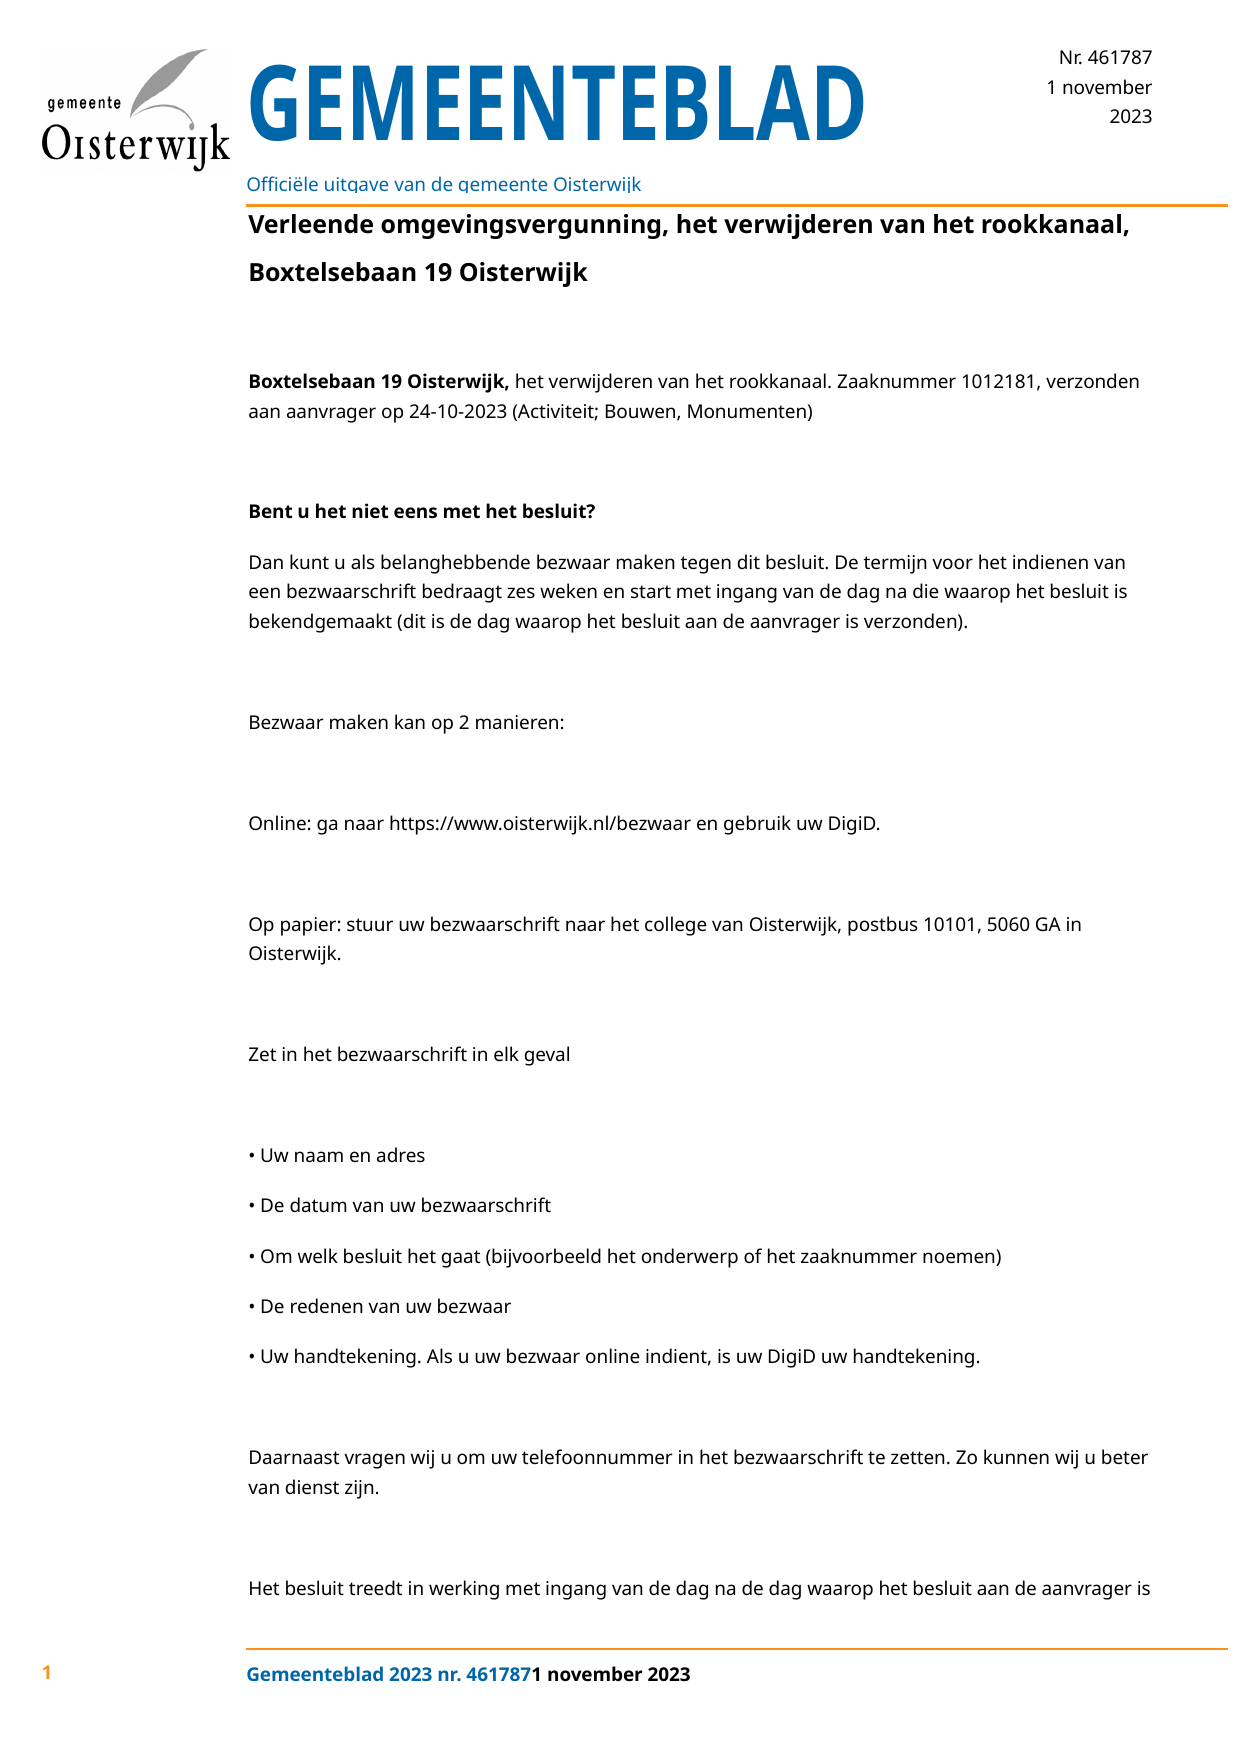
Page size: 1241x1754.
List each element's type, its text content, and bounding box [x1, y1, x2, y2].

text • Om welk besluit het gaat (bijvoorbeeld het onderwerp of het zaaknummer noemen) [248, 1243, 1152, 1269]
text Zet in het bezwaarschrift in elk geval [248, 1041, 1152, 1067]
text Daarnaast vragen wij u om uw telefoonnummer in het bezwaarschrift te zetten. Zo kunnen wij u beter van dienst zijn. [248, 1444, 1152, 1500]
text Boxtelsebaan 19 Oisterwijk, het verwijderen van het rookkanaal. Zaaknummer 1012181, verzonden aan aanvrager op 24-10-2023 (Activiteit; Bouwen, Monumenten) [248, 368, 1152, 424]
picture [41, 47, 231, 172]
text Op papier: stuur uw bezwaarschrift naar het college van Oisterwijk, postbus 10101, 5060 GA in Oisterwijk. [248, 911, 1152, 966]
text • Uw naam en adres [248, 1142, 1152, 1168]
text Dan kunt u als belanghebbende bezwaar maken tegen dit besluit. De termijn voor het indienen van een bezwaarschrift bedraagt zes weken en start met ingang van de dag na die waarop het besluit is bekendgemaakt (dit is de dag waarop het besluit aan de aanvrager is verzonden). [248, 549, 1152, 634]
text • De redenen van uw bezwaar [248, 1293, 1152, 1319]
text Bent u het niet eens met het besluit? [248, 499, 1152, 524]
text • De datum van uw bezwaarschrift [248, 1192, 1152, 1218]
text • Uw handtekening. Als u uw bezwaar online indient, is uw DigiD uw handtekening. [248, 1344, 1152, 1369]
text Verleende omgevingsvergunning, het verwijderen van het rookkanaal, Boxtelsebaan 19 Oisterwijk [248, 207, 1152, 288]
text Bezwaar maken kan op 2 manieren: [248, 709, 1152, 735]
text Online: ga naar https://www.oisterwijk.nl/bezwaar en gebruik uw DigiD. [248, 810, 1152, 836]
text Het besluit treedt in werking met ingang van de dag na de dag waarop het besluit aan de aanvrager is [248, 1575, 1152, 1601]
